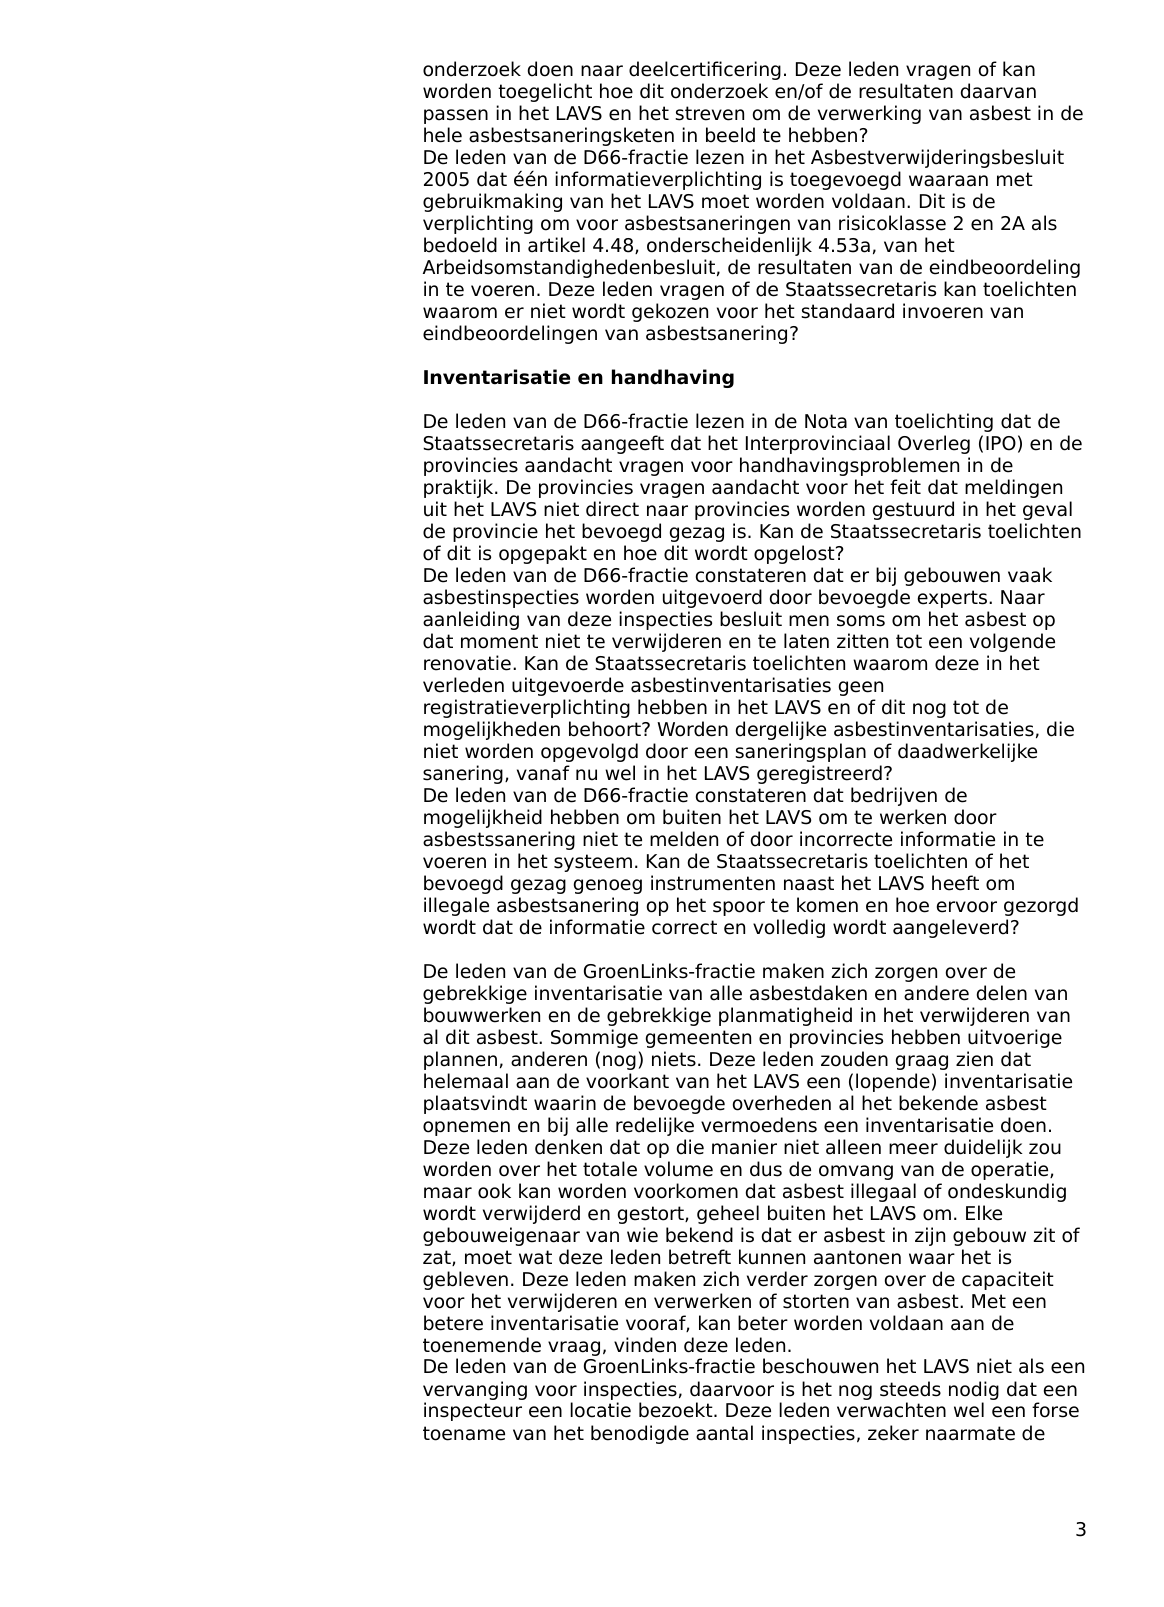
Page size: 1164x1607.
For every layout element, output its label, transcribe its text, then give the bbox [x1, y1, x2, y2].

text De leden van de D66-fractie constateren dat bedrijven de mogelijkheid hebben om buiten het LAVS om te werken door asbestssanering niet te melden of door incorrecte informatie in te voeren in het systeem. Kan de Staatssecretaris toelichten of het bevoegd gezag genoeg instrumenten naast het LAVS heeft om illegale asbestsanering op het spoor te komen en hoe ervoor gezorgd wordt dat de informatie correct en volledig wordt aangeleverd? [422, 785, 1087, 939]
subtitle Inventarisatie en handhaving [422, 367, 1087, 389]
text De leden van de D66-fractie constateren dat er bij gebouwen vaak asbestinspecties worden uitgevoerd door bevoegde experts. Naar aanleiding van deze inspecties besluit men soms om het asbest op dat moment niet te verwijderen en te laten zitten tot een volgende renovatie. Kan de Staatssecretaris toelichten waarom deze in het verleden uitgevoerde asbestinventarisaties geen registratieverplichting hebben in het LAVS en of dit nog tot de mogelijkheden behoort? Worden dergelijke asbestinventarisaties, die niet worden opgevolgd door een saneringsplan of daadwerkelijke sanering, vanaf nu wel in het LAVS geregistreerd? [422, 565, 1087, 785]
text De leden van de GroenLinks-fractie beschouwen het LAVS niet als een vervanging voor inspecties, daarvoor is het nog steeds nodig dat een inspecteur een locatie bezoekt. Deze leden verwachten wel een forse toename van het benodigde aantal inspecties, zeker naarmate de [422, 1356, 1087, 1444]
text onderzoek doen naar deelcertificering. Deze leden vragen of kan worden toegelicht hoe dit onderzoek en/of de resultaten daarvan passen in het LAVS en het streven om de verwerking van asbest in de hele asbestsaneringsketen in beeld te hebben? [422, 59, 1087, 147]
text De leden van de GroenLinks-fractie maken zich zorgen over de gebrekkige inventarisatie van alle asbestdaken en andere delen van bouwwerken en de gebrekkige planmatigheid in het verwijderen van al dit asbest. Sommige gemeenten en provincies hebben uitvoerige plannen, anderen (nog) niets. Deze leden zouden graag zien dat helemaal aan de voorkant van het LAVS een (lopende) inventarisatie plaatsvindt waarin de bevoegde overheden al het bekende asbest opnemen en bij alle redelijke vermoedens een inventarisatie doen. Deze leden denken dat op die manier niet alleen meer duidelijk zou worden over het totale volume en dus de omvang van de operatie, maar ook kan worden voorkomen dat asbest illegaal of ondeskundig wordt verwijderd en gestort, geheel buiten het LAVS om. Elke gebouweigenaar van wie bekend is dat er asbest in zijn gebouw zit of zat, moet wat deze leden betreft kunnen aantonen waar het is gebleven. Deze leden maken zich verder zorgen over de capaciteit voor het verwijderen en verwerken of storten van asbest. Met een betere inventarisatie vooraf, kan beter worden voldaan aan de toenemende vraag, vinden deze leden. [422, 961, 1087, 1356]
text De leden van de D66-fractie lezen in de Nota van toelichting dat de Staatssecretaris aangeeft dat het Interprovinciaal Overleg (IPO) en de provincies aandacht vragen voor handhavingsproblemen in de praktijk. De provincies vragen aandacht voor het feit dat meldingen uit het LAVS niet direct naar provincies worden gestuurd in het geval de provincie het bevoegd gezag is. Kan de Staatssecretaris toelichten of dit is opgepakt en hoe dit wordt opgelost? [422, 411, 1087, 565]
text De leden van de D66-fractie lezen in het Asbestverwijderingsbesluit 2005 dat één informatieverplichting is toegevoegd waaraan met gebruikmaking van het LAVS moet worden voldaan. Dit is de verplichting om voor asbestsaneringen van risicoklasse 2 en 2A als bedoeld in artikel 4.48, onderscheidenlijk 4.53a, van het Arbeidsomstandighedenbesluit, de resultaten van de eindbeoordeling in te voeren. Deze leden vragen of de Staatssecretaris kan toelichten waarom er niet wordt gekozen voor het standaard invoeren van eindbeoordelingen van asbestsanering? [422, 147, 1087, 345]
